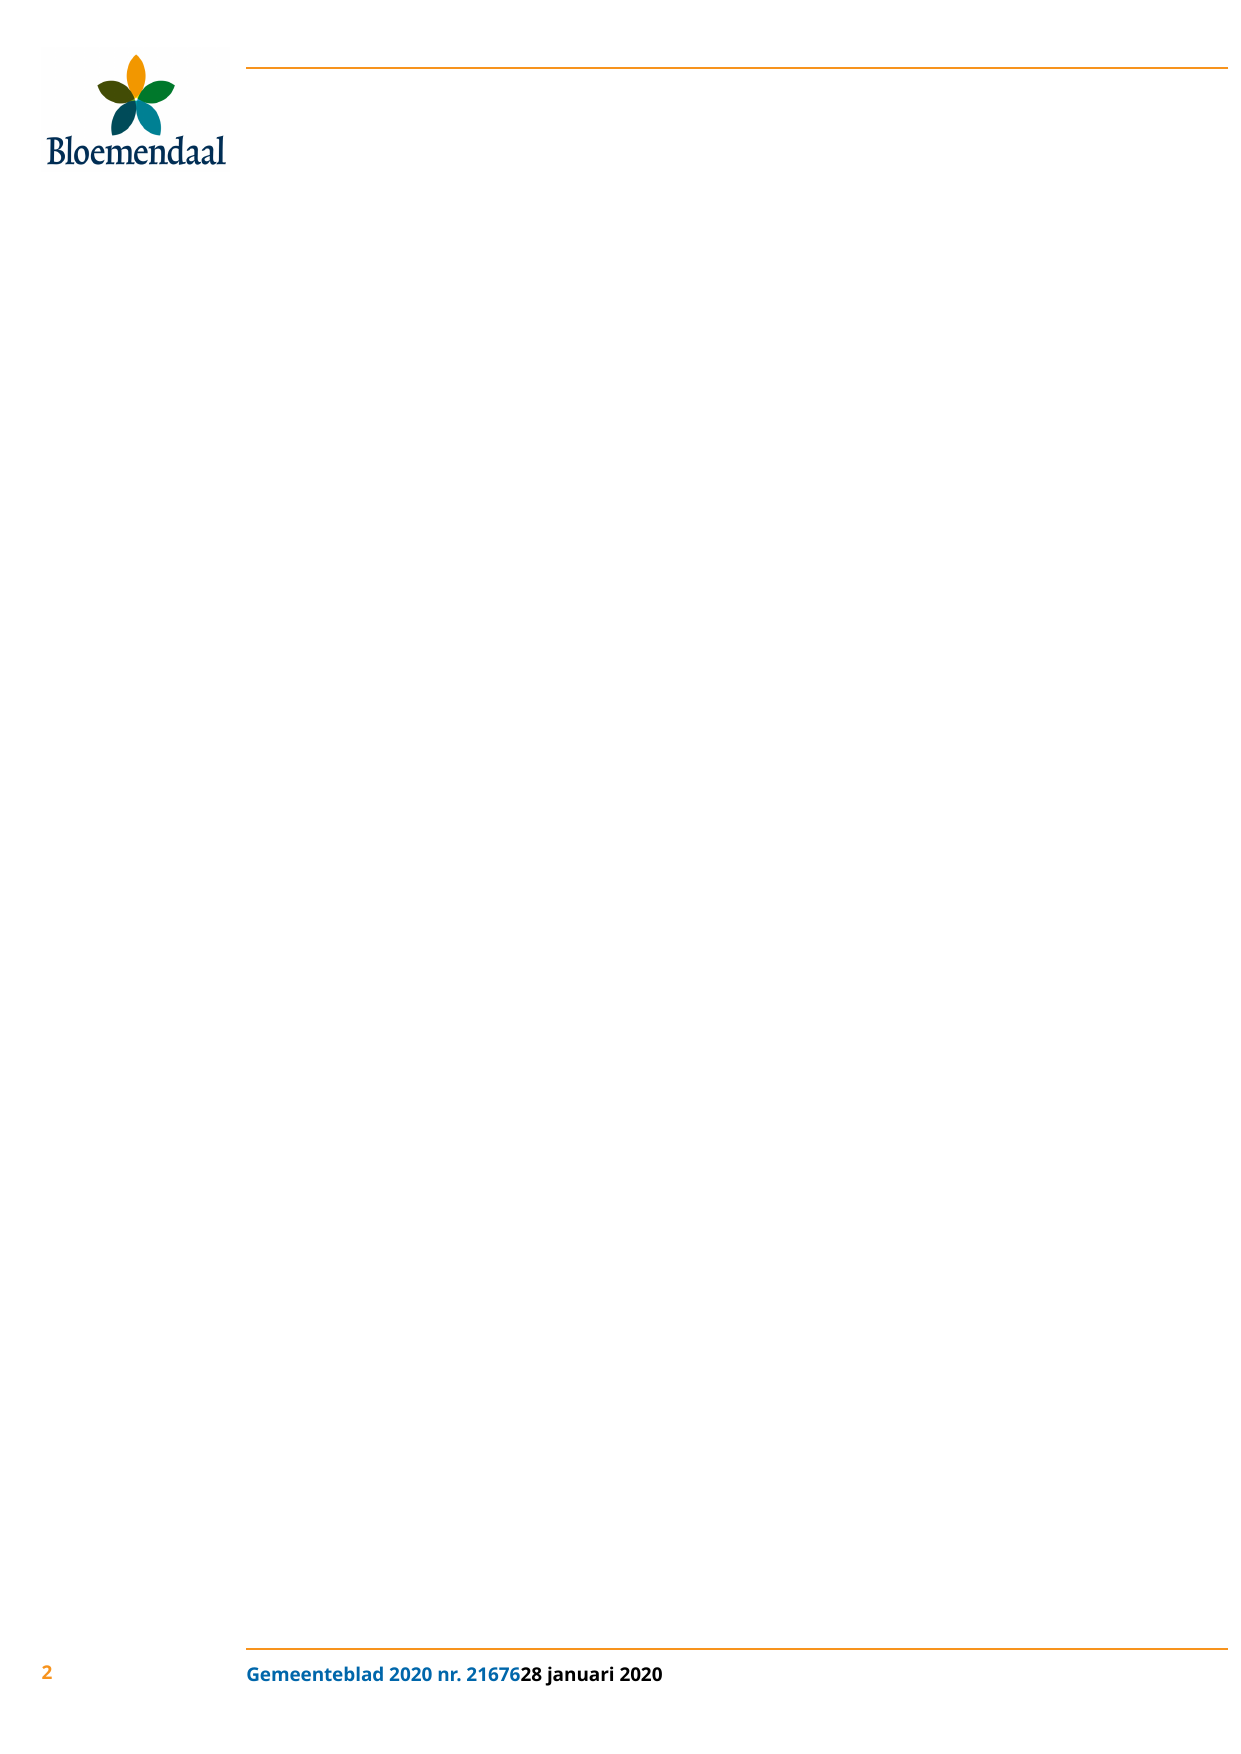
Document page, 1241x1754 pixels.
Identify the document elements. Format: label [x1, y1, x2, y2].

picture [41, 47, 231, 172]
